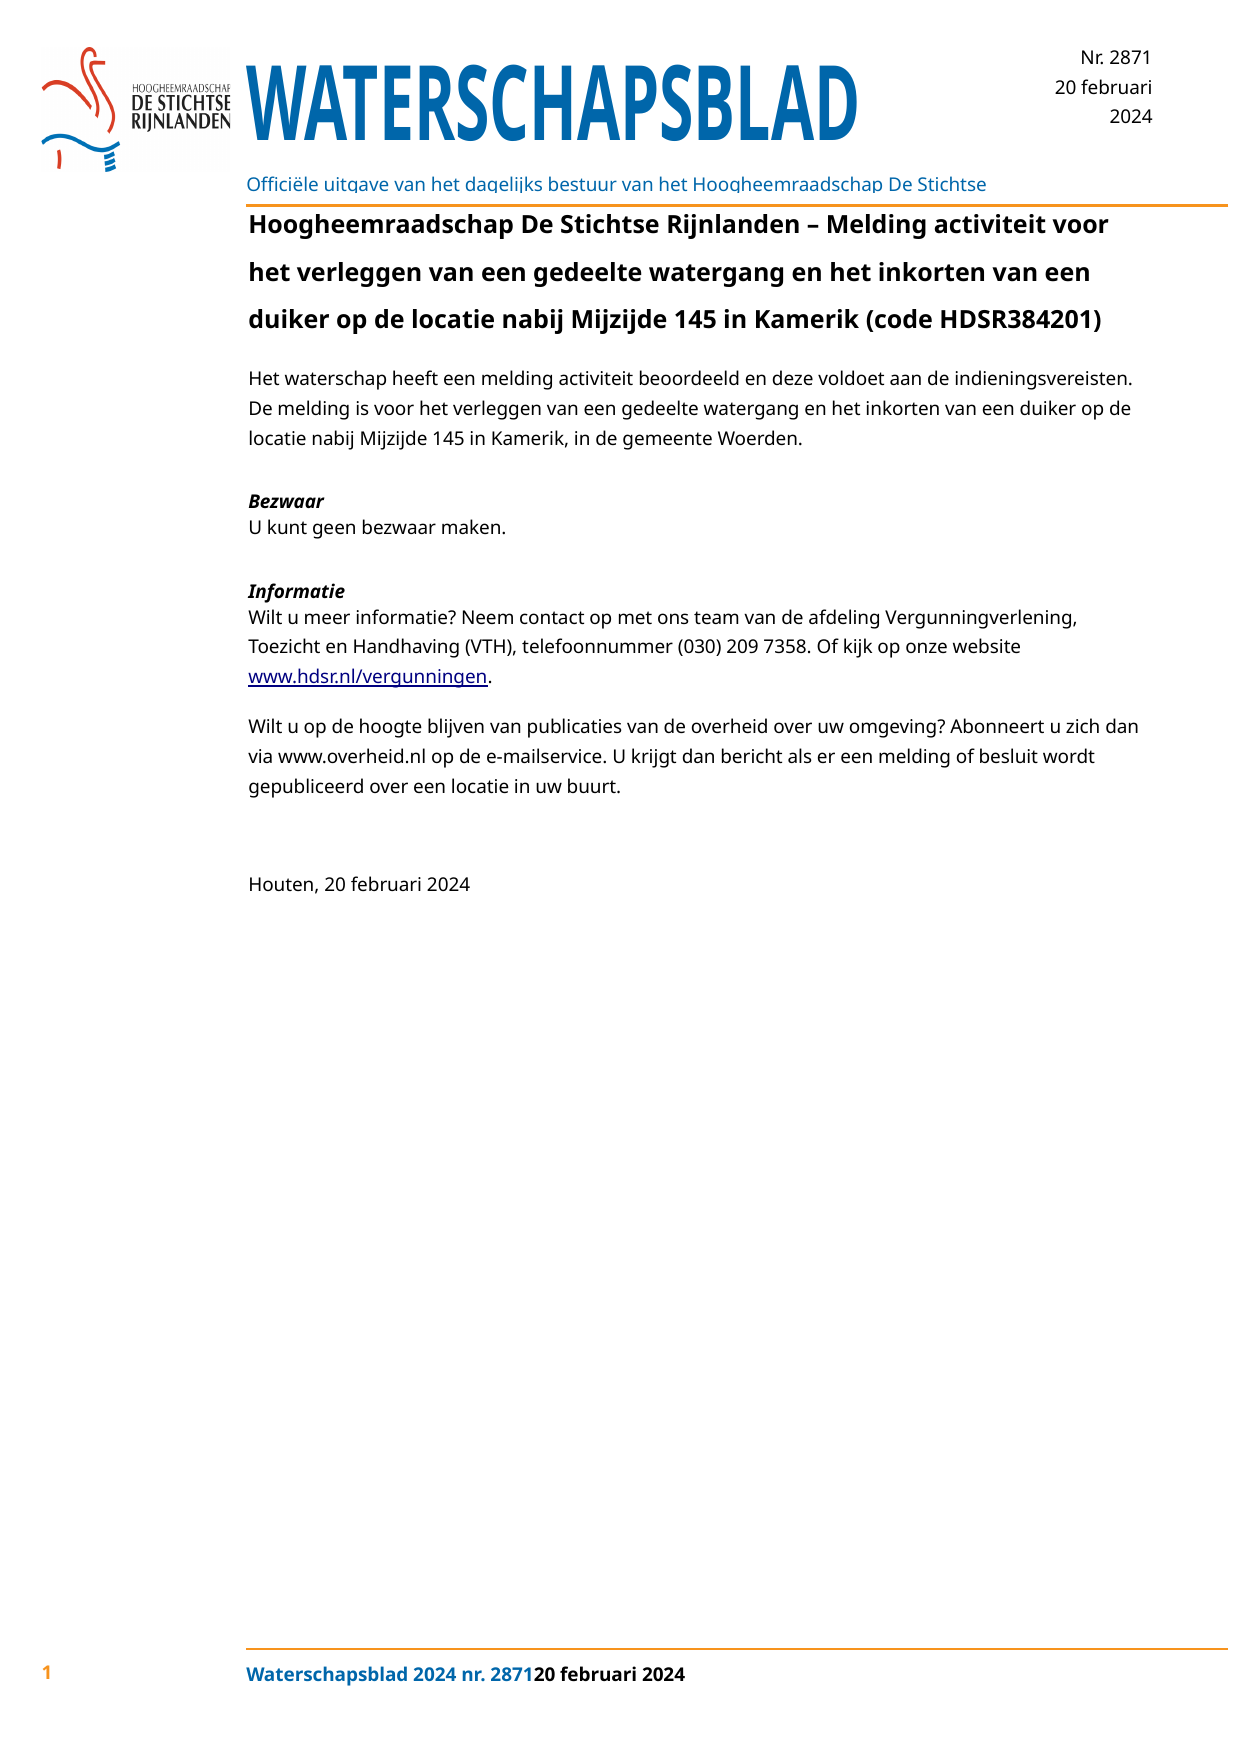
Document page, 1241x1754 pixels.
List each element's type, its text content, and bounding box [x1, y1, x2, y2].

text Houten, 20 februari 2024 [248, 871, 1152, 897]
text Hoogheemraadschap De Stichtse Rijnlanden – Melding activiteit voor het verleggen van een gedeelte watergang en het inkorten van een duiker op de locatie nabij Mijzijde 145 in Kamerik (code HDSR384201) [248, 207, 1152, 336]
text U kunt geen bezwaar maken. [248, 514, 1152, 540]
text Informatie [248, 578, 1152, 604]
text Bezwaar [248, 489, 1152, 514]
text Wilt u meer informatie? Neem contact op met ons team van de afdeling Vergunningverlening, Toezicht en Handhaving (VTH), telefoonnummer (030) 209 7358. Of kijk op onze website www.hdsr.nl/vergunningen. [248, 604, 1152, 689]
text Het waterschap heeft een melding activiteit beoordeeld en deze voldoet aan de indieningsvereisten. De melding is voor het verleggen van een gedeelte watergang en het inkorten van een duiker op de locatie nabij Mijzijde 145 in Kamerik, in de gemeente Woerden. [248, 366, 1152, 450]
picture [41, 47, 231, 172]
text Wilt u op de hoogte blijven van publicaties van de overheid over uw omgeving? Abonneert u zich dan via www.overheid.nl op de e-mailservice. U krijgt dan bericht als er een melding of besluit wordt gepubliceerd over een locatie in uw buurt. [248, 714, 1152, 798]
